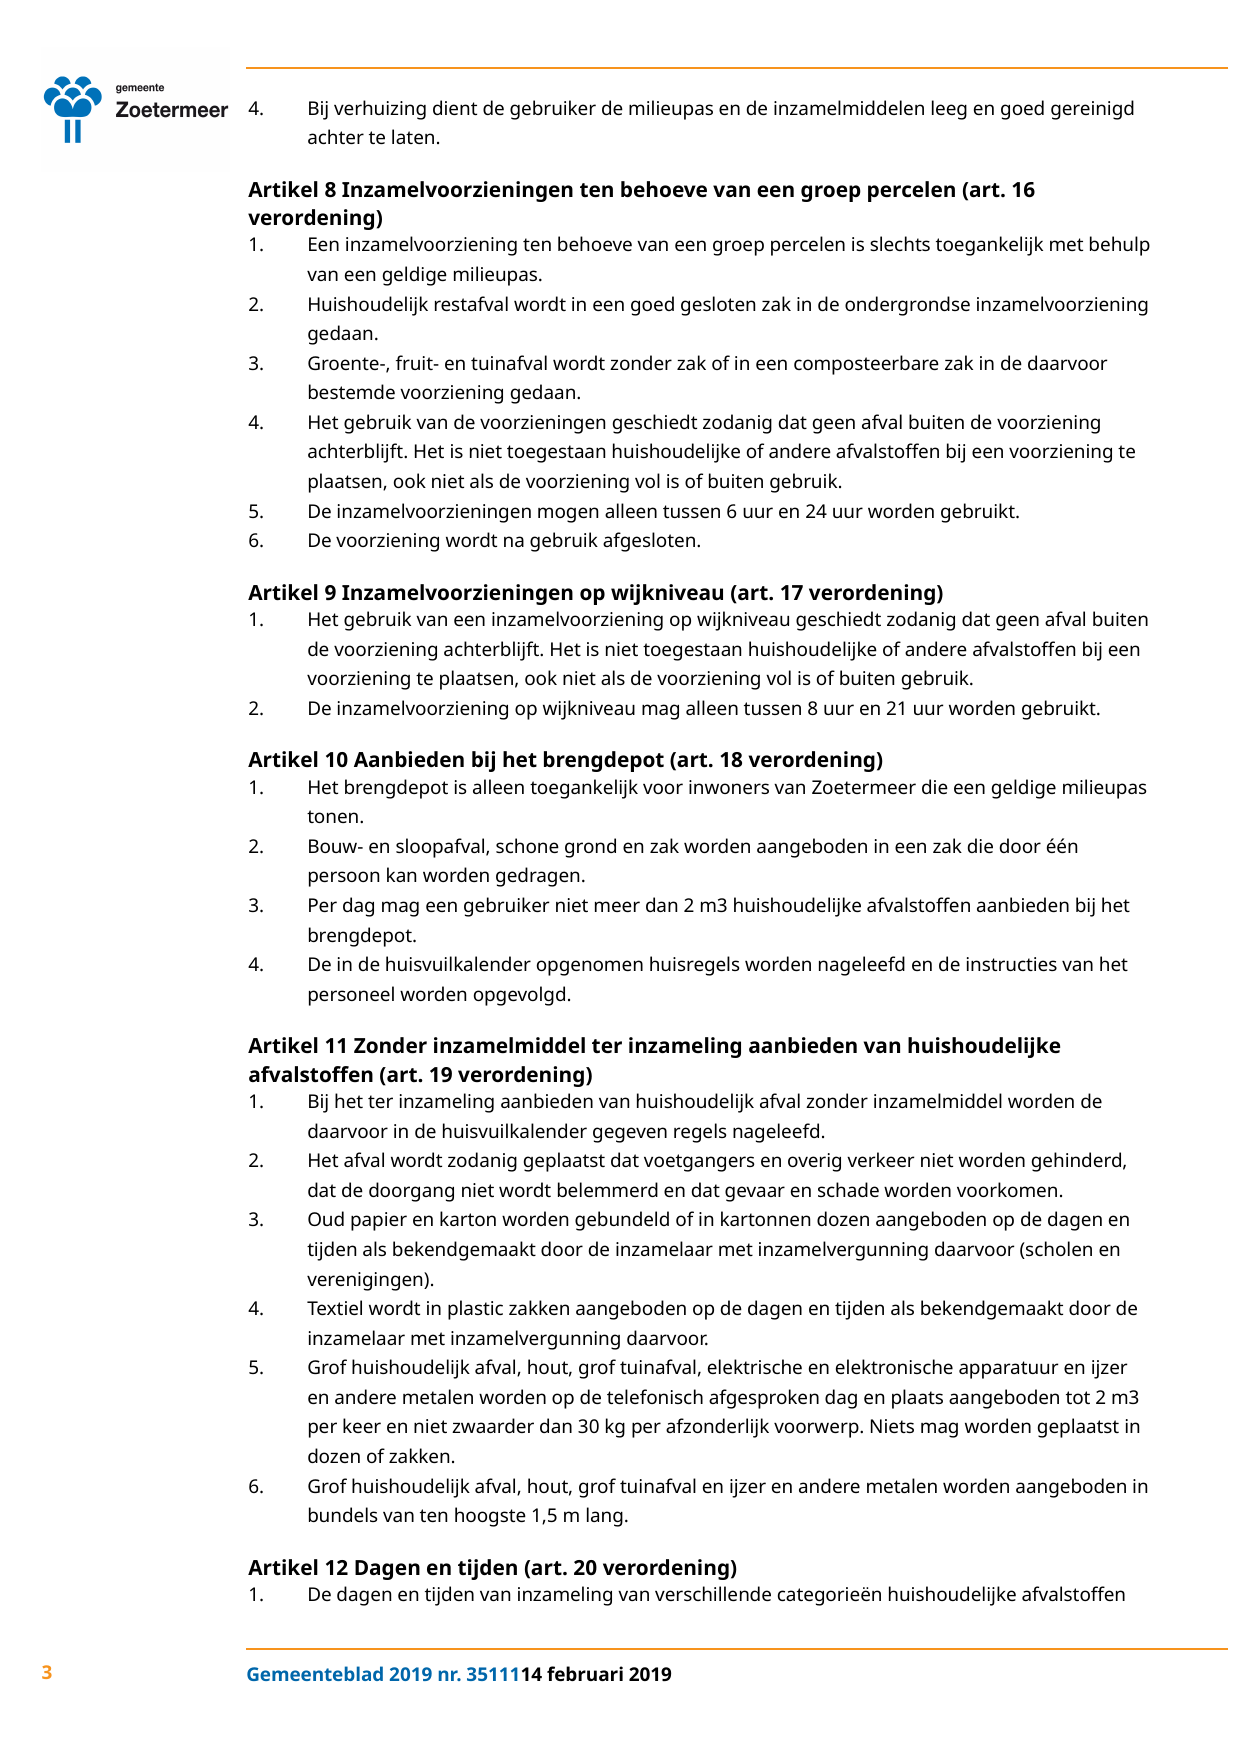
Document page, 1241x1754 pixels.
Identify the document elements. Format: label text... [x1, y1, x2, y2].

list Het gebruik van een inzamelvoorziening op wijkniveau geschiedt zodanig dat geen afval buiten de voorziening achterblijft. Het is niet toegestaan huishoudelijke of andere afvalstoffen bij een voorziening te plaatsen, ook niet als de voorziening vol is of buiten gebruik. [248, 606, 1152, 691]
list Bouw- en sloopafval, schone grond en zak worden aangeboden in een zak die door één persoon kan worden gedragen. [248, 833, 1152, 888]
text Artikel 8 Inzamelvoorzieningen ten behoeve van een groep percelen (art. 16 verordening) [248, 175, 1152, 232]
list Bij verhuizing dient de gebruiker de milieupas en de inzamelmiddelen leeg en goed gereinigd achter te laten. [248, 95, 1152, 150]
list De voorziening wordt na gebruik afgesloten. [248, 527, 1152, 553]
list Het brengdepot is alleen toegankelijk voor inwoners van Zoetermeer die een geldige milieupas tonen. [248, 774, 1152, 829]
list De inzamelvoorziening op wijkniveau mag alleen tussen 8 uur en 21 uur worden gebruikt. [248, 695, 1152, 721]
text Artikel 9 Inzamelvoorzieningen op wijkniveau (art. 17 verordening) [248, 578, 1152, 606]
text Artikel 10 Aanbieden bij het brengdepot (art. 18 verordening) [248, 746, 1152, 774]
text Artikel 11 Zonder inzamelmiddel ter inzameling aanbieden van huishoudelijke afvalstoffen (art. 19 verordening) [248, 1031, 1152, 1088]
list Oud papier en karton worden gebundeld of in kartonnen dozen aangeboden op de dagen en tijden als bekendgemaakt door de inzamelaar met inzamelvergunning daarvoor (scholen en verenigingen). [248, 1207, 1152, 1292]
list Textiel wordt in plastic zakken aangeboden op de dagen en tijden als bekendgemaakt door de inzamelaar met inzamelvergunning daarvoor. [248, 1295, 1152, 1351]
list Een inzamelvoorziening ten behoeve van een groep percelen is slechts toegankelijk met behulp van een geldige milieupas. [248, 232, 1152, 287]
list Groente-, fruit- en tuinafval wordt zonder zak of in een composteerbare zak in de daarvoor bestemde voorziening gedaan. [248, 350, 1152, 405]
list Grof huishoudelijk afval, hout, grof tuinafval, elektrische en elektronische apparatuur en ijzer en andere metalen worden op de telefonisch afgesproken dag en plaats aangeboden tot 2 m3 per keer en niet zwaarder dan 30 kg per afzonderlijk voorwerp. Niets mag worden geplaatst in dozen of zakken. [248, 1354, 1152, 1469]
list Het afval wordt zodanig geplaatst dat voetgangers en overig verkeer niet worden gehinderd, dat de doorgang niet wordt belemmerd en dat gevaar en schade worden voorkomen. [248, 1147, 1152, 1203]
list De inzamelvoorzieningen mogen alleen tussen 6 uur en 24 uur worden gebruikt. [248, 498, 1152, 524]
list Huishoudelijk restafval wordt in een goed gesloten zak in de ondergrondse inzamelvoorziening gedaan. [248, 291, 1152, 346]
picture [41, 47, 231, 172]
list Per dag mag een gebruiker niet meer dan 2 m3 huishoudelijke afvalstoffen aanbieden bij het brengdepot. [248, 892, 1152, 948]
text Artikel 12 Dagen en tijden (art. 20 verordening) [248, 1553, 1152, 1581]
list Bij het ter inzameling aanbieden van huishoudelijk afval zonder inzamelmiddel worden de daarvoor in de huisvuilkalender gegeven regels nageleefd. [248, 1088, 1152, 1144]
list De dagen en tijden van inzameling van verschillende categorieën huishoudelijke afvalstoffen [248, 1581, 1152, 1607]
list De in de huisvuilkalender opgenomen huisregels worden nageleefd en de instructies van het personeel worden opgevolgd. [248, 951, 1152, 1007]
list Het gebruik van de voorzieningen geschiedt zodanig dat geen afval buiten de voorziening achterblijft. Het is niet toegestaan huishoudelijke of andere afvalstoffen bij een voorziening te plaatsen, ook niet als de voorziening vol is of buiten gebruik. [248, 409, 1152, 494]
list Grof huishoudelijk afval, hout, grof tuinafval en ijzer en andere metalen worden aangeboden in bundels van ten hoogste 1,5 m lang. [248, 1473, 1152, 1528]
